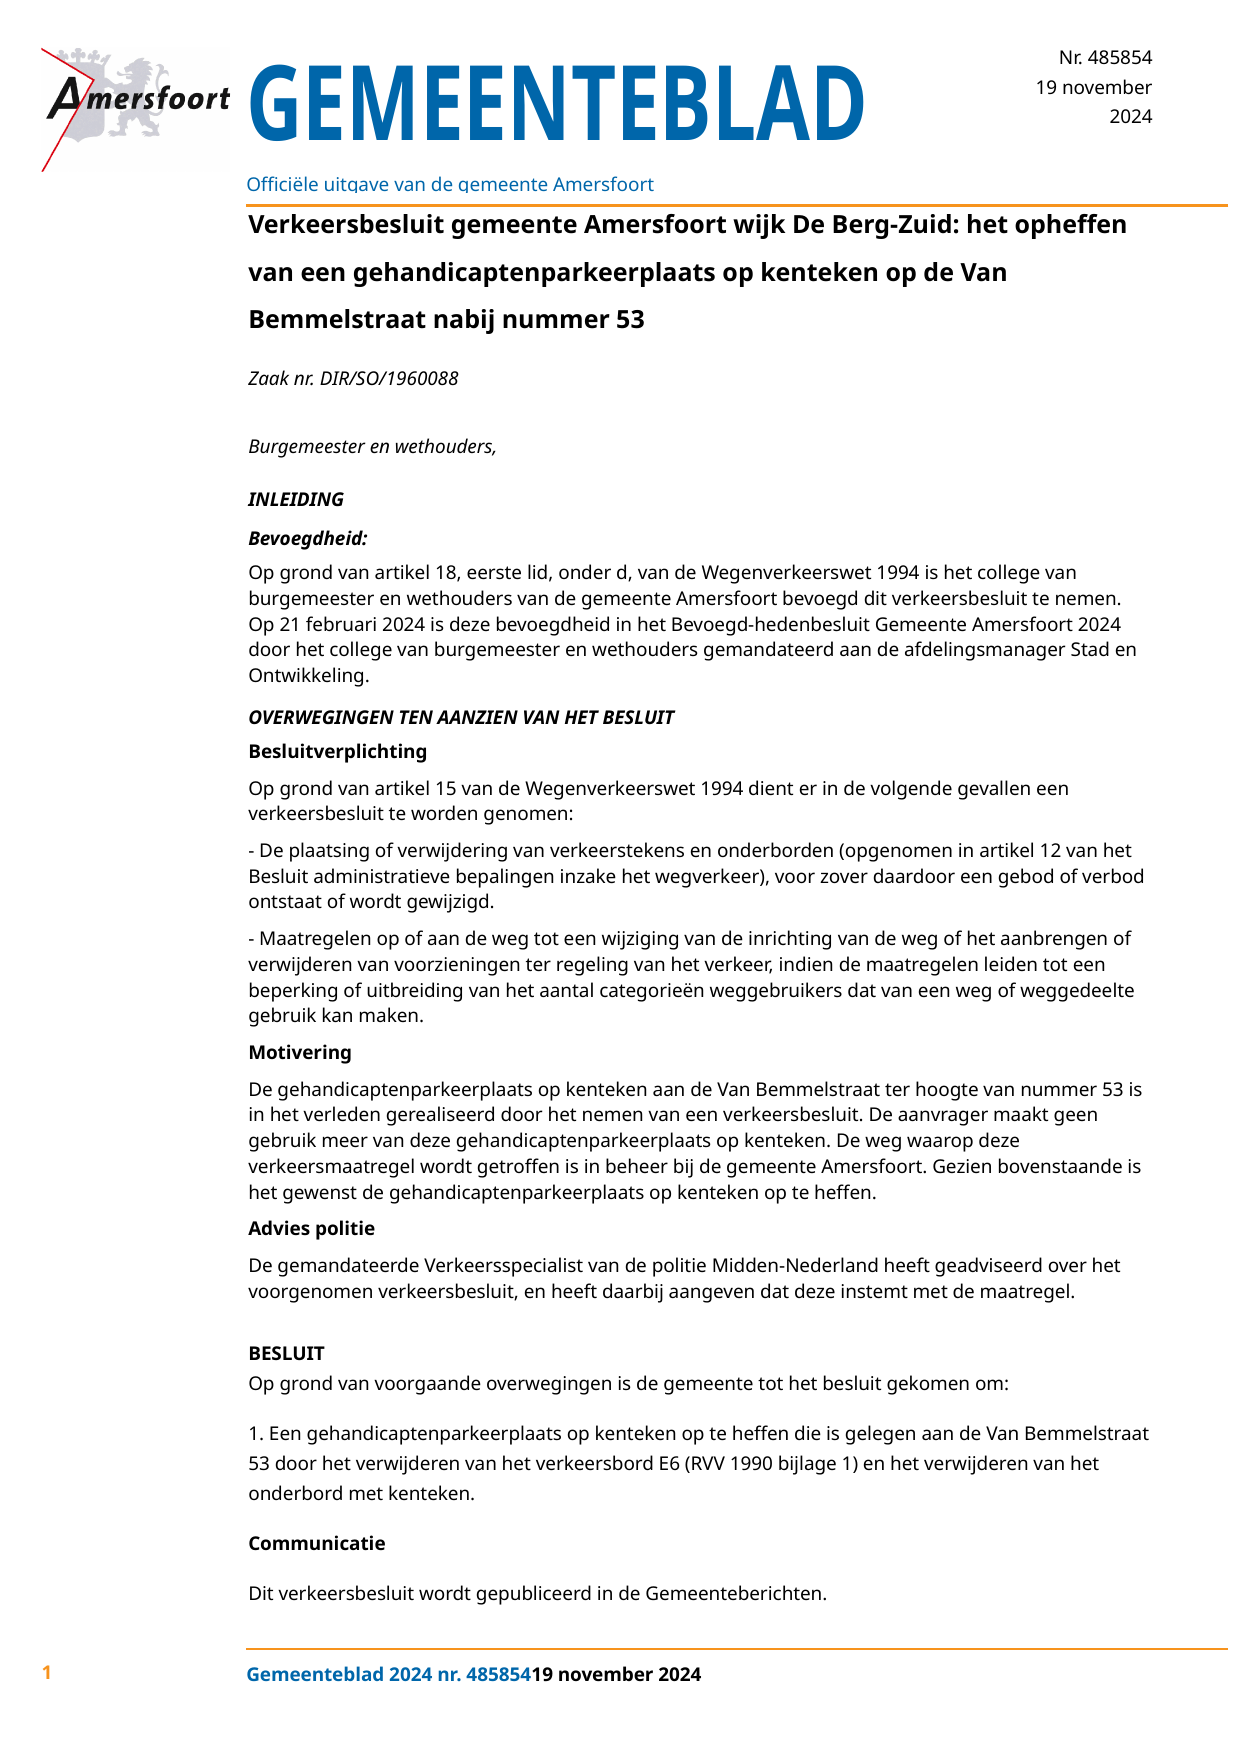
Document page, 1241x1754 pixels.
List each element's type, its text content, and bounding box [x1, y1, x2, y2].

text Op grond van voorgaande overwegingen is de gemeente tot het besluit gekomen om: [248, 1370, 1152, 1396]
text Burgemeester en wethouders, [248, 433, 1152, 459]
text Zaak nr. DIR/SO/1960088 [248, 366, 1152, 391]
text INLEIDING [248, 486, 1152, 512]
text BESLUIT [248, 1341, 1152, 1366]
text De gemandateerde Verkeersspecialist van de politie Midden-Nederland heeft geadviseerd over het voorgenomen verkeersbesluit, en heeft daarbij aangeven dat deze instemt met de maatregel. [248, 1252, 1152, 1304]
text Op grond van artikel 15 van de Wegenverkeerswet 1994 dient er in de volgende gevallen een verkeersbesluit te worden genomen: [248, 775, 1152, 826]
text OVERWEGINGEN TEN AANZIEN VAN HET BESLUIT [248, 704, 1152, 730]
text De gehandicaptenparkeerplaats op kenteken aan de Van Bemmelstraat ter hoogte van nummer 53 is in het verleden gerealiseerd door het nemen van een verkeersbesluit. De aanvrager maakt geen gebruik meer van deze gehandicaptenparkeerplaats op kenteken. De weg waarop deze verkeersmaatregel wordt getroffen is in beheer bij de gemeente Amersfoort. Gezien bovenstaande is het gewenst de gehandicaptenparkeerplaats op kenteken op te heffen. [248, 1076, 1152, 1204]
text Besluitverplichting [248, 738, 1152, 764]
text 1. Een gehandicaptenparkeerplaats op kenteken op te heffen die is gelegen aan de Van Bemmelstraat 53 door het verwijderen van het verkeersbord E6 (RVV 1990 bijlage 1) en het verwijderen van het onderbord met kenteken. [248, 1421, 1152, 1506]
text Communicatie [248, 1530, 1152, 1556]
text Bevoegdheid: [248, 525, 1152, 551]
text Verkeersbesluit gemeente Amersfoort wijk De Berg-Zuid: het opheffen van een gehandicaptenparkeerplaats op kenteken op de Van Bemmelstraat nabij nummer 53 [248, 207, 1152, 336]
text Advies politie [248, 1216, 1152, 1241]
picture [41, 47, 231, 172]
text - De plaatsing of verwijdering van verkeerstekens en onderborden (opgenomen in artikel 12 van het Besluit administratieve bepalingen inzake het wegverkeer), voor zover daardoor een gebod of verbod ontstaat of wordt gewijzigd. [248, 837, 1152, 914]
text Op grond van artikel 18, eerste lid, onder d, van de Wegenverkeerswet 1994 is het college van burgemeester en wethouders van de gemeente Amersfoort bevoegd dit verkeersbesluit te nemen. Op 21 februari 2024 is deze bevoegdheid in het Bevoegd-hedenbesluit Gemeente Amersfoort 2024 door het college van burgemeester en wethouders gemandateerd aan de afdelingsmanager Stad en Ontwikkeling. [248, 559, 1152, 688]
text Dit verkeersbesluit wordt gepubliceerd in de Gemeenteberichten. [248, 1581, 1152, 1606]
text Motivering [248, 1039, 1152, 1065]
text - Maatregelen op of aan de weg tot een wijziging van de inrichting van de weg of het aanbrengen of verwijderen van voorzieningen ter regeling van het verkeer, indien de maatregelen leiden tot een beperking of uitbreiding van het aantal categorieën weggebruikers dat van een weg of weggedeelte gebruik kan maken. [248, 925, 1152, 1028]
